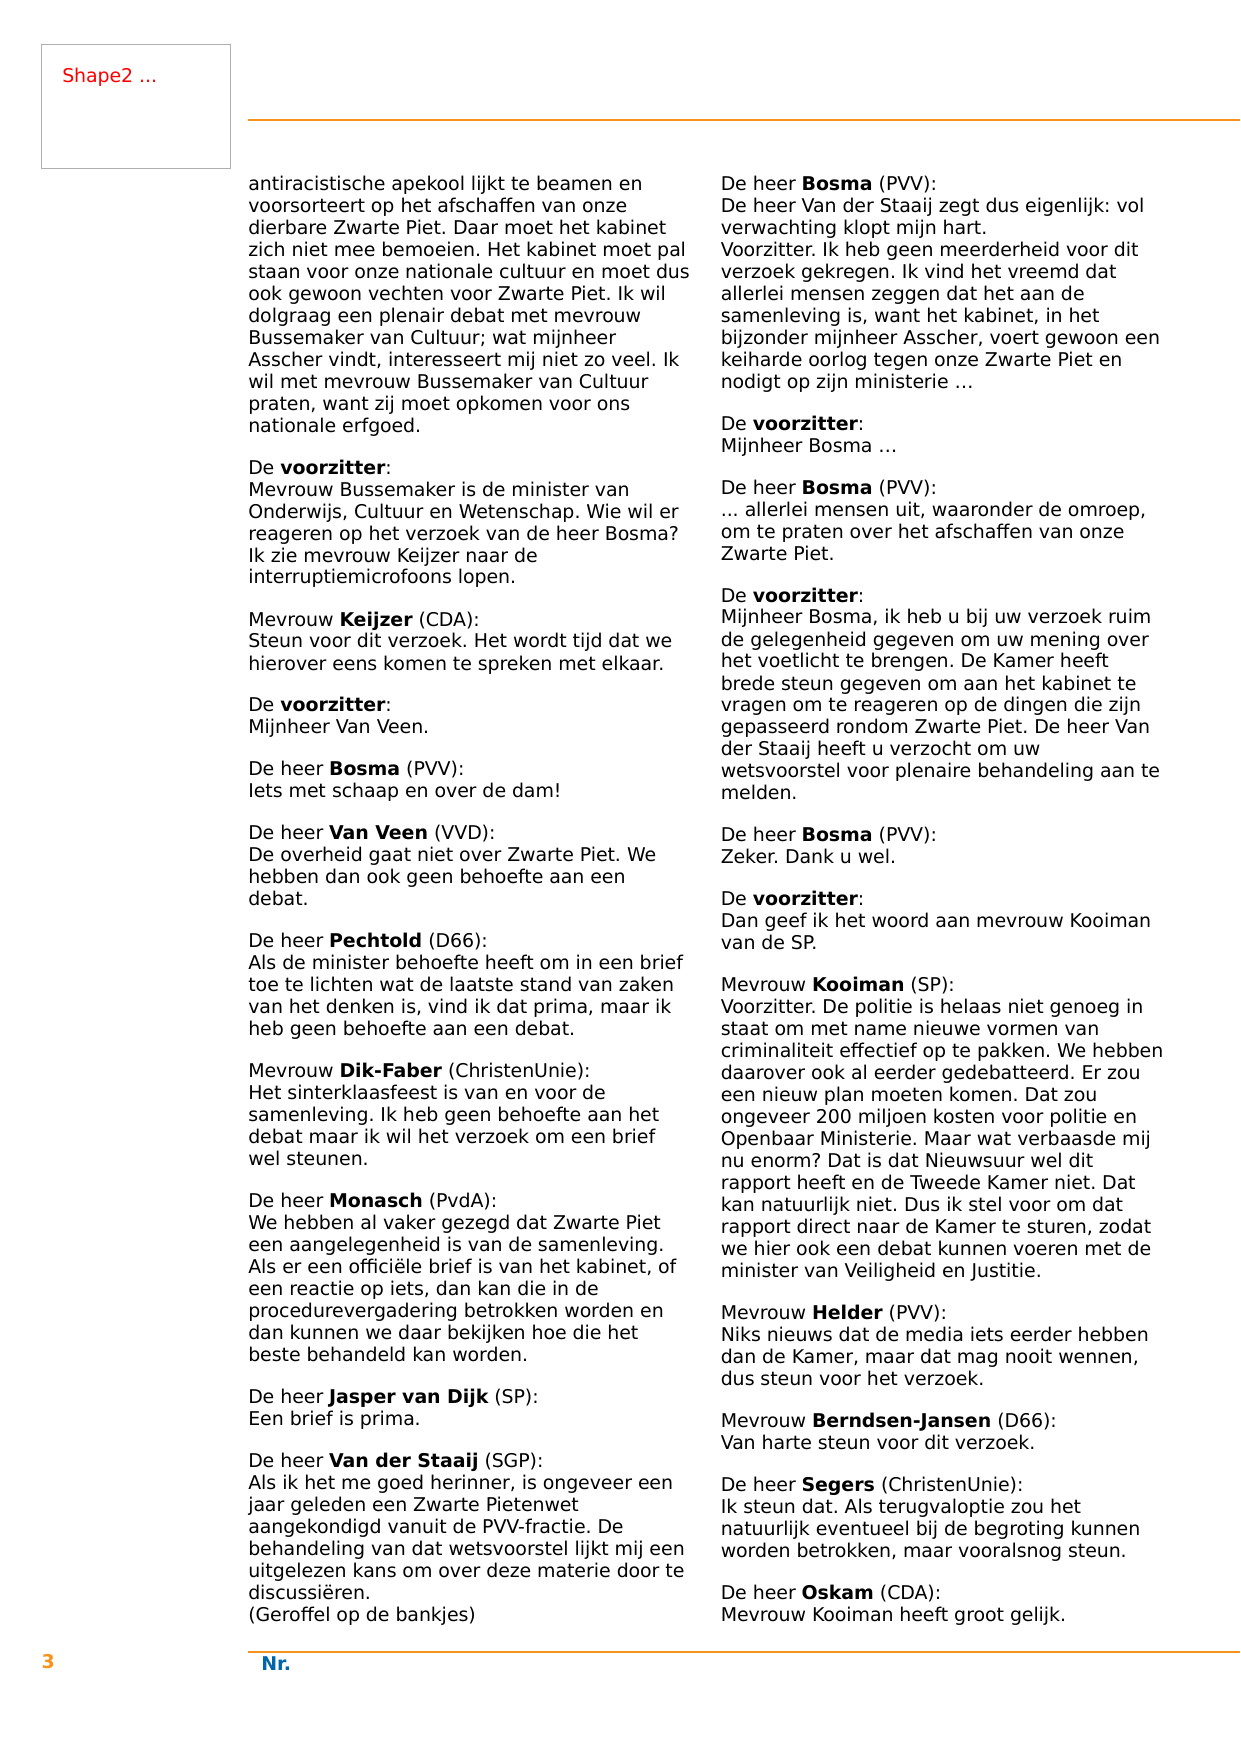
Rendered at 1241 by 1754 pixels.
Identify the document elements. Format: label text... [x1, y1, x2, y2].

text De voorzitter: [721, 584, 1163, 606]
text De heer Pechtold (D66): [248, 930, 691, 952]
text De heer Bosma (PVV): [248, 758, 691, 780]
text Niks nieuws dat de media iets eerder hebben dan de Kamer, maar dat mag nooit wennen, dus steun voor het verzoek. [721, 1324, 1163, 1390]
text Steun voor dit verzoek. Het wordt tijd dat we hierover eens komen te spreken met elkaar. [248, 630, 691, 674]
text De heer Jasper van Dijk (SP): [248, 1386, 691, 1408]
text De heer Van Veen (VVD): [248, 822, 691, 844]
text Ik steun dat. Als terugvaloptie zou het natuurlijk eventueel bij de begroting kunnen worden betrokken, maar vooralsnog steun. [721, 1496, 1163, 1562]
text Mevrouw Kooiman (SP): [721, 974, 1163, 996]
text Iets met schaap en over de dam! [248, 780, 691, 802]
text Als de minister behoefte heeft om in een brief toe te lichten wat de laatste stand van zaken van het denken is, vind ik dat prima, maar ik heb geen behoefte aan een debat. [248, 952, 691, 1040]
text Mijnheer Bosma, ik heb u bij uw verzoek ruim de gelegenheid gegeven om uw mening over het voetlicht te brengen. De Kamer heeft brede steun gegeven om aan het kabinet te vragen om te reageren op de dingen die zijn gepasseerd rondom Zwarte Piet. De heer Van der Staaij heeft u verzocht om uw wetsvoorstel voor plenaire behandeling aan te melden. [721, 606, 1163, 804]
text Mevrouw Bussemaker is de minister van Onderwijs, Cultuur en Wetenschap. Wie wil er reageren op het verzoek van de heer Bosma? [248, 478, 691, 544]
text Ik zie mevrouw Keijzer naar de interruptiemicrofoons lopen. [248, 544, 691, 588]
text Als ik het me goed herinner, is ongeveer een jaar geleden een Zwarte Pietenwet aangekondigd vanuit de PVV-fractie. De behandeling van dat wetsvoorstel lijkt mij een uitgelezen kans om over deze materie door te discussiëren. [248, 1472, 691, 1604]
text Voorzitter. De politie is helaas niet genoeg in staat om met name nieuwe vormen van criminaliteit effectief op te pakken. We hebben daarover ook al eerder gedebatteerd. Er zou een nieuw plan moeten komen. Dat zou ongeveer 200 miljoen kosten voor politie en Openbaar Ministerie. Maar wat verbaasde mij nu enorm? Dat is dat Nieuwsuur wel dit rapport heeft en de Tweede Kamer niet. Dat kan natuurlijk niet. Dus ik stel voor om dat rapport direct naar de Kamer te sturen, zodat we hier ook een debat kunnen voeren met de minister van Veiligheid en Justitie. [721, 996, 1163, 1282]
text Voorzitter. Ik heb geen meerderheid voor dit verzoek gekregen. Ik vind het vreemd dat allerlei mensen zeggen dat het aan de samenleving is, want het kabinet, in het bijzonder mijnheer Asscher, voert gewoon een keiharde oorlog tegen onze Zwarte Piet en nodigt op zijn ministerie … [721, 239, 1163, 393]
text (Geroffel op de bankjes) [248, 1604, 691, 1626]
text Mijnheer Van Veen. [248, 716, 691, 738]
text De heer Van der Staaij (SGP): [248, 1450, 691, 1472]
text Het sinterklaasfeest is van en voor de samenleving. Ik heb geen behoefte aan het debat maar ik wil het verzoek om een brief wel steunen. [248, 1082, 691, 1170]
text antiracistische apekool lijkt te beamen en voorsorteert op het afschaffen van onze dierbare Zwarte Piet. Daar moet het kabinet zich niet mee bemoeien. Het kabinet moet pal staan voor onze nationale cultuur en moet dus ook gewoon vechten voor Zwarte Piet. Ik wil dolgraag een plenair debat met mevrouw Bussemaker van Cultuur; wat mijnheer Asscher vindt, interesseert mij niet zo veel. Ik wil met mevrouw Bussemaker van Cultuur praten, want zij moet opkomen voor ons nationale erfgoed. [248, 173, 691, 437]
text Een brief is prima. [248, 1408, 691, 1430]
text De heer Segers (ChristenUnie): [721, 1474, 1163, 1496]
text De heer Van der Staaij zegt dus eigenlijk: vol verwachting klopt mijn hart. [721, 195, 1163, 239]
text De voorzitter: [248, 694, 691, 716]
text De heer Bosma (PVV): [721, 477, 1163, 498]
text We hebben al vaker gezegd dat Zwarte Piet een aangelegenheid is van de samenleving. Als er een officiële brief is van het kabinet, of een reactie op iets, dan kan die in de procedurevergadering betrokken worden en dan kunnen we daar bekijken hoe die het beste behandeld kan worden. [248, 1212, 691, 1366]
text De heer Bosma (PVV): [721, 173, 1163, 195]
text Van harte steun voor dit verzoek. [721, 1432, 1163, 1454]
text Mevrouw Helder (PVV): [721, 1302, 1163, 1324]
text Mevrouw Dik-Faber (ChristenUnie): [248, 1060, 691, 1082]
text De heer Monasch (PvdA): [248, 1190, 691, 1212]
text Mijnheer Bosma … [721, 434, 1163, 457]
text ... allerlei mensen uit, waaronder de omroep, om te praten over het afschaffen van onze Zwarte Piet. [721, 498, 1163, 564]
text Mevrouw Berndsen-Jansen (D66): [721, 1410, 1163, 1432]
text Zeker. Dank u wel. [721, 846, 1163, 868]
text Mevrouw Kooiman heeft groot gelijk. [721, 1604, 1163, 1626]
text De voorzitter: [248, 457, 691, 478]
text Dan geef ik het woord aan mevrouw Kooiman van de SP. [721, 910, 1163, 954]
text De overheid gaat niet over Zwarte Piet. We hebben dan ook geen behoefte aan een debat. [248, 844, 691, 910]
text De heer Bosma (PVV): [721, 824, 1163, 846]
text De voorzitter: [721, 888, 1163, 910]
text De voorzitter: [721, 413, 1163, 434]
text Mevrouw Keijzer (CDA): [248, 608, 691, 630]
text De heer Oskam (CDA): [721, 1582, 1163, 1604]
